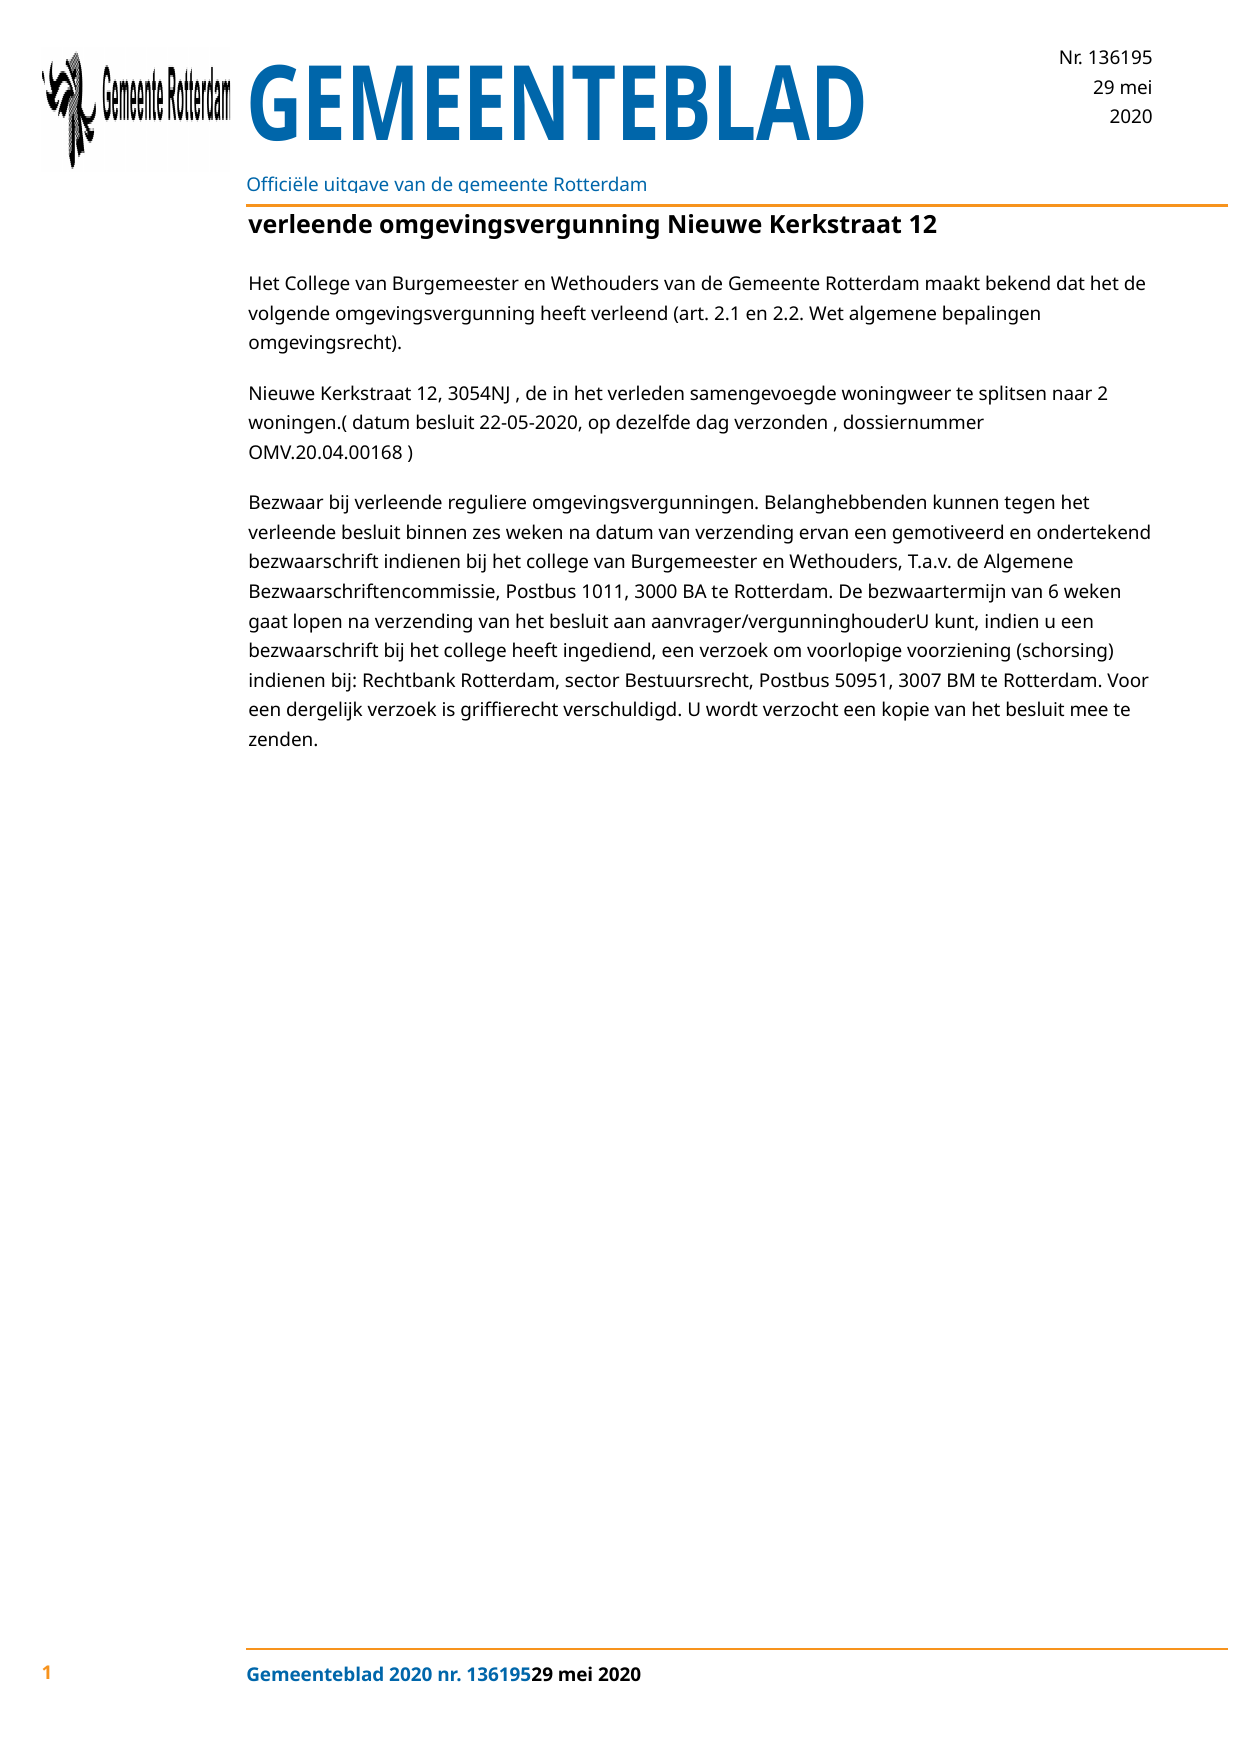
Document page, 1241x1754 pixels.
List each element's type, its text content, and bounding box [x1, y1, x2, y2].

text Bezwaar bij verleende reguliere omgevingsvergunningen. Belanghebbenden kunnen tegen het verleende besluit binnen zes weken na datum van verzending ervan een gemotiveerd en ondertekend bezwaarschrift indienen bij het college van Burgemeester en Wethouders, T.a.v. de Algemene Bezwaarschriftencommissie, Postbus 1011, 3000 BA te Rotterdam. De bezwaartermijn van 6 weken gaat lopen na verzending van het besluit aan aanvrager/vergunninghouderU kunt, indien u een bezwaarschrift bij het college heeft ingediend, een verzoek om voorlopige voorziening (schorsing) indienen bij: Rechtbank Rotterdam, sector Bestuursrecht, Postbus 50951, 3007 BM te Rotterdam. Voor een dergelijk verzoek is griffierecht verschuldigd. U wordt verzocht een kopie van het besluit mee te zenden. [248, 489, 1152, 752]
text verleende omgevingsvergunning Nieuwe Kerkstraat 12 [248, 207, 1152, 241]
text Het College van Burgemeester en Wethouders van de Gemeente Rotterdam maakt bekend dat het de volgende omgevingsvergunning heeft verleend (art. 2.1 en 2.2. Wet algemene bepalingen omgevingsrecht). [248, 270, 1152, 355]
picture [41, 47, 231, 172]
text Nieuwe Kerkstraat 12, 3054NJ , de in het verleden samengevoegde woningweer te splitsen naar 2 woningen.( datum besluit 22-05-2020, op dezelfde dag verzonden , dossiernummer OMV.20.04.00168 ) [248, 380, 1152, 465]
